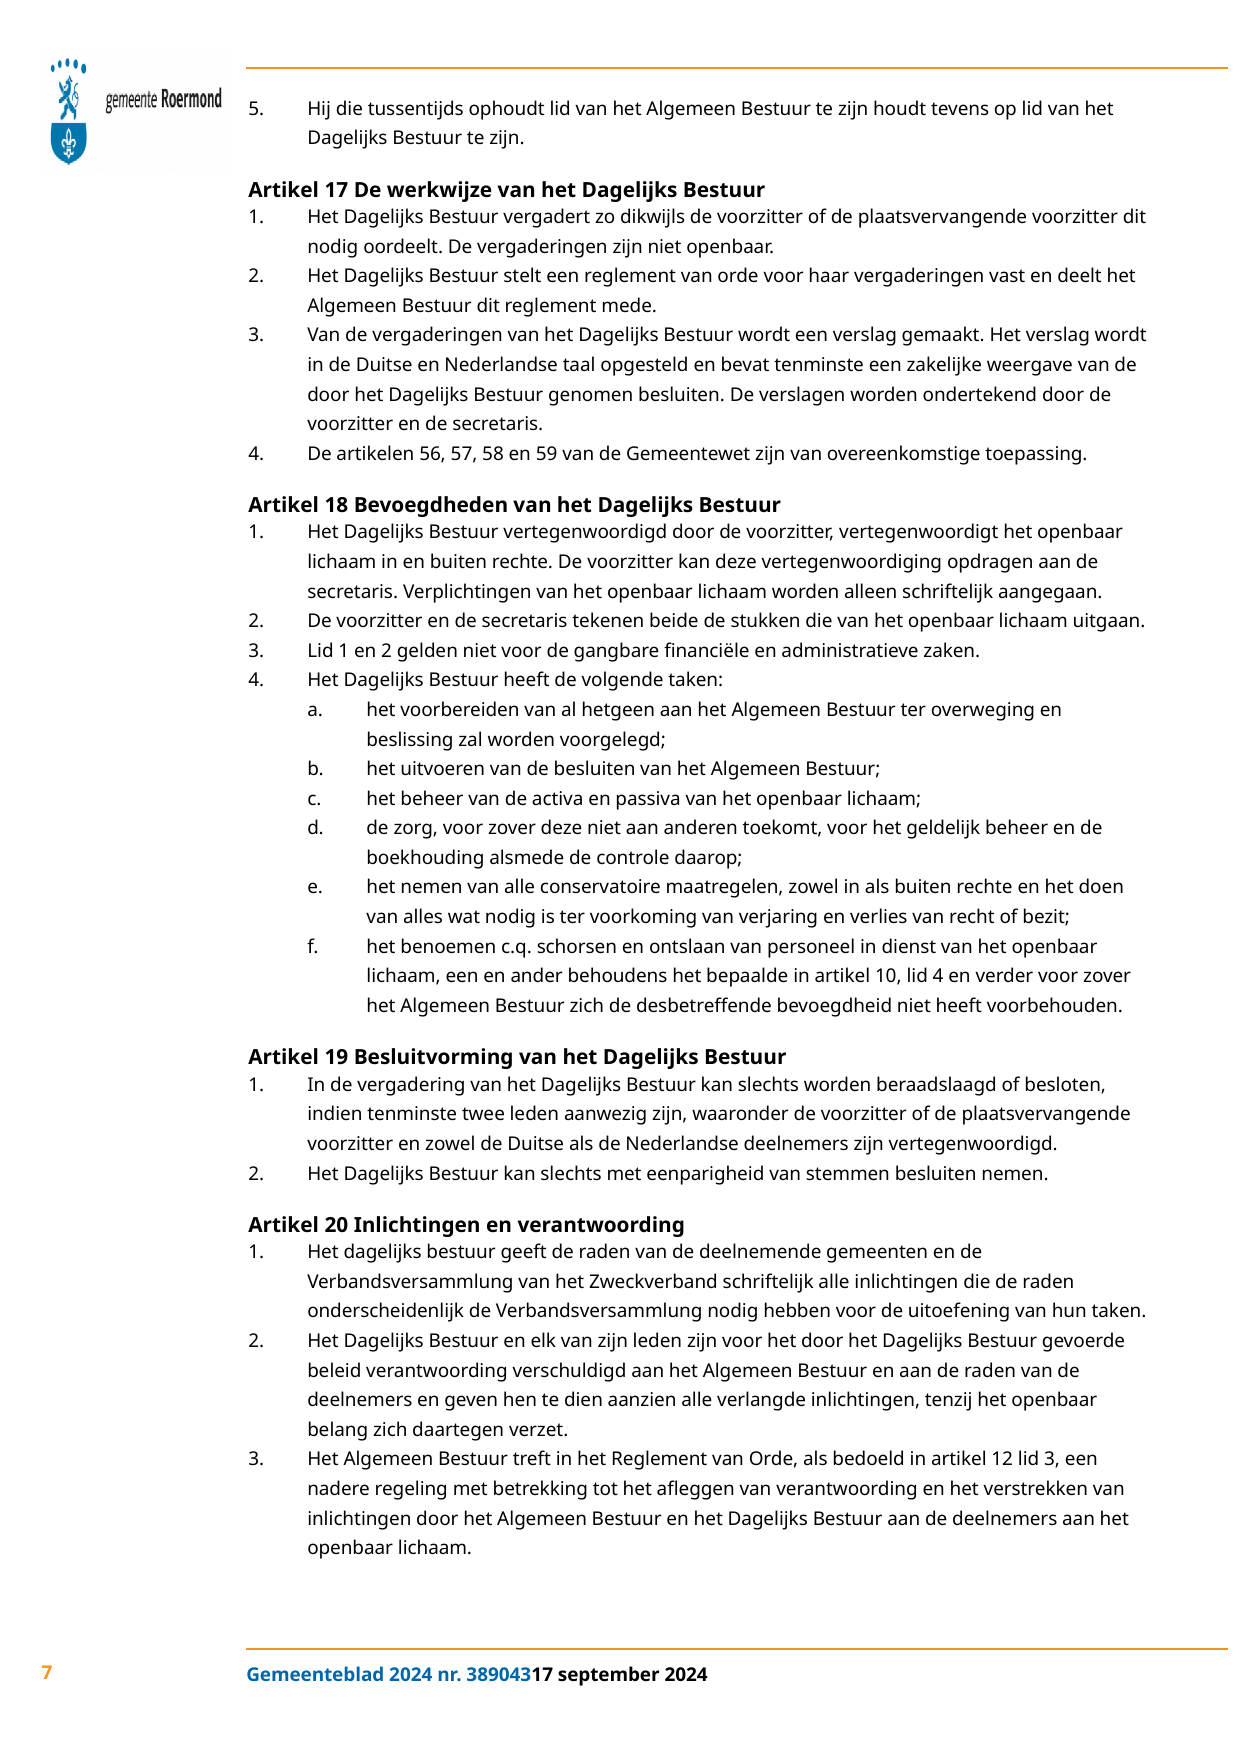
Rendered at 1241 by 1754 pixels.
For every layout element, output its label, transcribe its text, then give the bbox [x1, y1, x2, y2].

list De voorzitter en de secretaris tekenen beide de stukken die van het openbaar lichaam uitgaan. [248, 607, 1152, 633]
text Artikel 20 Inlichtingen en verantwoording [248, 1210, 1152, 1238]
text Artikel 19 Besluitvorming van het Dagelijks Bestuur [248, 1042, 1152, 1071]
list het voorbereiden van al hetgeen aan het Algemeen Bestuur ter overweging en beslissing zal worden voorgelegd; [307, 696, 1152, 752]
list Het Dagelijks Bestuur stelt een reglement van orde voor haar vergaderingen vast en deelt het Algemeen Bestuur dit reglement mede. [248, 262, 1152, 318]
list Hij die tussentijds ophoudt lid van het Algemeen Bestuur te zijn houdt tevens op lid van het Dagelijks Bestuur te zijn. [248, 95, 1152, 150]
list In de vergadering van het Dagelijks Bestuur kan slechts worden beraadslaagd of besloten, indien tenminste twee leden aanwezig zijn, waaronder de voorzitter of de plaatsvervangende voorzitter en zowel de Duitse als de Nederlandse deelnemers zijn vertegenwoordigd. [248, 1071, 1152, 1156]
list Het Dagelijks Bestuur vergadert zo dikwijls de voorzitter of de plaatsvervangende voorzitter dit nodig oordeelt. De vergaderingen zijn niet openbaar. [248, 203, 1152, 258]
list Het Dagelijks Bestuur en elk van zijn leden zijn voor het door het Dagelijks Bestuur gevoerde beleid verantwoording verschuldigd aan het Algemeen Bestuur en aan de raden van de deelnemers en geven hen te dien aanzien alle verlangde inlichtingen, tenzij het openbaar belang zich daartegen verzet. [248, 1327, 1152, 1442]
list Het Dagelijks Bestuur vertegenwoordigd door de voorzitter, vertegenwoordigt het openbaar lichaam in en buiten rechte. De voorzitter kan deze vertegenwoordiging opdragen aan de secretaris. Verplichtingen van het openbaar lichaam worden alleen schriftelijk aangegaan. [248, 519, 1152, 604]
list De artikelen 56, 57, 58 en 59 van de Gemeentewet zijn van overeenkomstige toepassing. [248, 440, 1152, 466]
list Het Dagelijks Bestuur kan slechts met eenparigheid van stemmen besluiten nemen. [248, 1160, 1152, 1185]
list de zorg, voor zover deze niet aan anderen toekomt, voor het geldelijk beheer en de boekhouding alsmede de controle daarop; [307, 814, 1152, 870]
list Lid 1 en 2 gelden niet voor de gangbare financiële en administratieve zaken. [248, 637, 1152, 663]
list Het Dagelijks Bestuur heeft de volgende taken: [248, 667, 1152, 692]
text Artikel 17 De werkwijze van het Dagelijks Bestuur [248, 175, 1152, 203]
list Het Algemeen Bestuur treft in het Reglement van Orde, als bedoeld in artikel 12 lid 3, een nadere regeling met betrekking tot het afleggen van verantwoording en het verstrekken van inlichtingen door het Algemeen Bestuur en het Dagelijks Bestuur aan de deelnemers aan het openbaar lichaam. [248, 1446, 1152, 1560]
picture [41, 47, 231, 172]
list het benoemen c.q. schorsen en ontslaan van personeel in dienst van het openbaar lichaam, een en ander behoudens het bepaalde in artikel 10, lid 4 en verder voor zover het Algemeen Bestuur zich de desbetreffende bevoegdheid niet heeft voorbehouden. [307, 933, 1152, 1018]
list het beheer van de activa en passiva van het openbaar lichaam; [307, 785, 1152, 811]
list Van de vergaderingen van het Dagelijks Bestuur wordt een verslag gemaakt. Het verslag wordt in de Duitse en Nederlandse taal opgesteld en bevat tenminste een zakelijke weergave van de door het Dagelijks Bestuur genomen besluiten. De verslagen worden ondertekend door de voorzitter en de secretaris. [248, 322, 1152, 436]
text Artikel 18 Bevoegdheden van het Dagelijks Bestuur [248, 490, 1152, 519]
list het nemen van alle conservatoire maatregelen, zowel in als buiten rechte en het doen van alles wat nodig is ter voorkoming van verjaring en verlies van recht of bezit; [307, 874, 1152, 929]
list het uitvoeren van de besluiten van het Algemeen Bestuur; [307, 755, 1152, 781]
list Het dagelijks bestuur geeft de raden van de deelnemende gemeenten en de Verbandsversammlung van het Zweckverband schriftelijk alle inlichtingen die de raden onderscheidenlijk de Verbandsversammlung nodig hebben voor de uitoefening van hun taken. [248, 1238, 1152, 1323]
